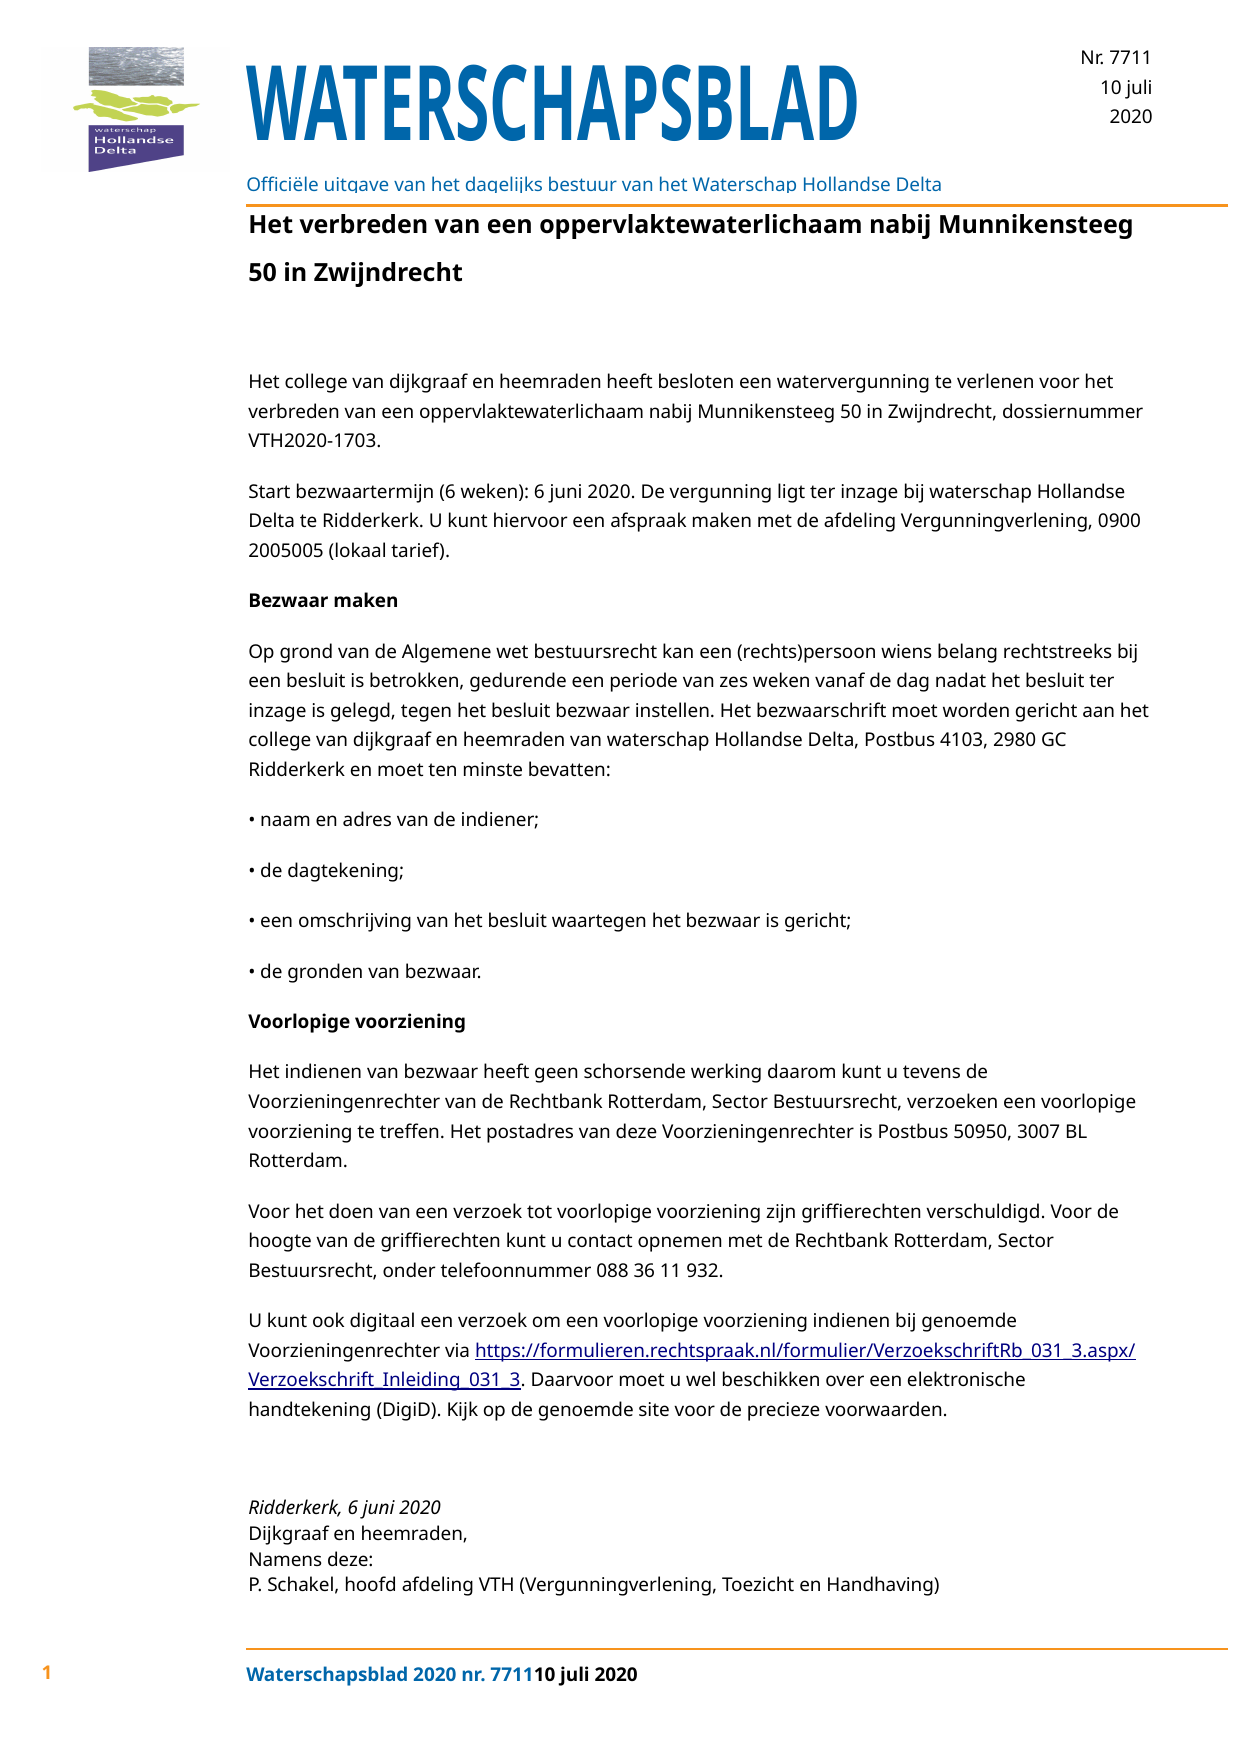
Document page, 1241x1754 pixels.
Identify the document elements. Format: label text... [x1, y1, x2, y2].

text • de dagtekening; [248, 857, 1152, 883]
text Het college van dijkgraaf en heemraden heeft besloten een watervergunning te verlenen voor het verbreden van een oppervlaktewaterlichaam nabij Munnikensteeg 50 in Zwijndrecht, dossiernummer VTH2020-1703. [248, 368, 1152, 453]
picture [41, 47, 231, 172]
text Namens deze: [248, 1546, 1152, 1572]
text Het indienen van bezwaar heeft geen schorsende werking daarom kunt u tevens de Voorzieningenrechter van de Rechtbank Rotterdam, Sector Bestuursrecht, verzoeken een voorlopige voorziening te treffen. Het postadres van deze Voorzieningenrechter is Postbus 50950, 3007 BL Rotterdam. [248, 1059, 1152, 1173]
text P. Schakel, hoofd afdeling VTH (Vergunningverlening, Toezicht en Handhaving) [248, 1572, 1152, 1597]
text • de gronden van bezwaar. [248, 958, 1152, 984]
text Voor het doen van een verzoek tot voorlopige voorziening zijn griffierechten verschuldigd. Voor de hoogte van de griffierechten kunt u contact opnemen met de Rechtbank Rotterdam, Sector Bestuursrecht, onder telefoonnummer 088 36 11 932. [248, 1198, 1152, 1283]
text Dijkgraaf en heemraden, [248, 1520, 1152, 1546]
text Ridderkerk, 6 juni 2020 [248, 1494, 1152, 1520]
text Het verbreden van een oppervlaktewaterlichaam nabij Munnikensteeg 50 in Zwijndrecht [248, 207, 1152, 288]
text • een omschrijving van het besluit waartegen het bezwaar is gericht; [248, 907, 1152, 933]
text U kunt ook digitaal een verzoek om een voorlopige voorziening indienen bij genoemde Voorzieningenrechter via https://formulieren.rechtspraak.nl/formulier/VerzoekschriftRb_031_3.aspx/Verzoekschrift_Inleiding_031_3. Daarvoor moet u wel beschikken over een elektronische handtekening (DigiD). Kijk op de genoemde site voor de precieze voorwaarden. [248, 1307, 1152, 1422]
text Bezwaar maken [248, 587, 1152, 613]
text Start bezwaartermijn (6 weken): 6 juni 2020. De vergunning ligt ter inzage bij waterschap Hollandse Delta te Ridderkerk. U kunt hiervoor een afspraak maken met de afdeling Vergunningverlening, 0900 2005005 (lokaal tarief). [248, 478, 1152, 563]
text Op grond van de Algemene wet bestuursrecht kan een (rechts)persoon wiens belang rechtstreeks bij een besluit is betrokken, gedurende een periode van zes weken vanaf de dag nadat het besluit ter inzage is gelegd, tegen het besluit bezwaar instellen. Het bezwaarschrift moet worden gericht aan het college van dijkgraaf en heemraden van waterschap Hollandse Delta, Postbus 4103, 2980 GC Ridderkerk en moet ten minste bevatten: [248, 638, 1152, 782]
text Voorlopige voorziening [248, 1008, 1152, 1034]
text • naam en adres van de indiener; [248, 807, 1152, 832]
